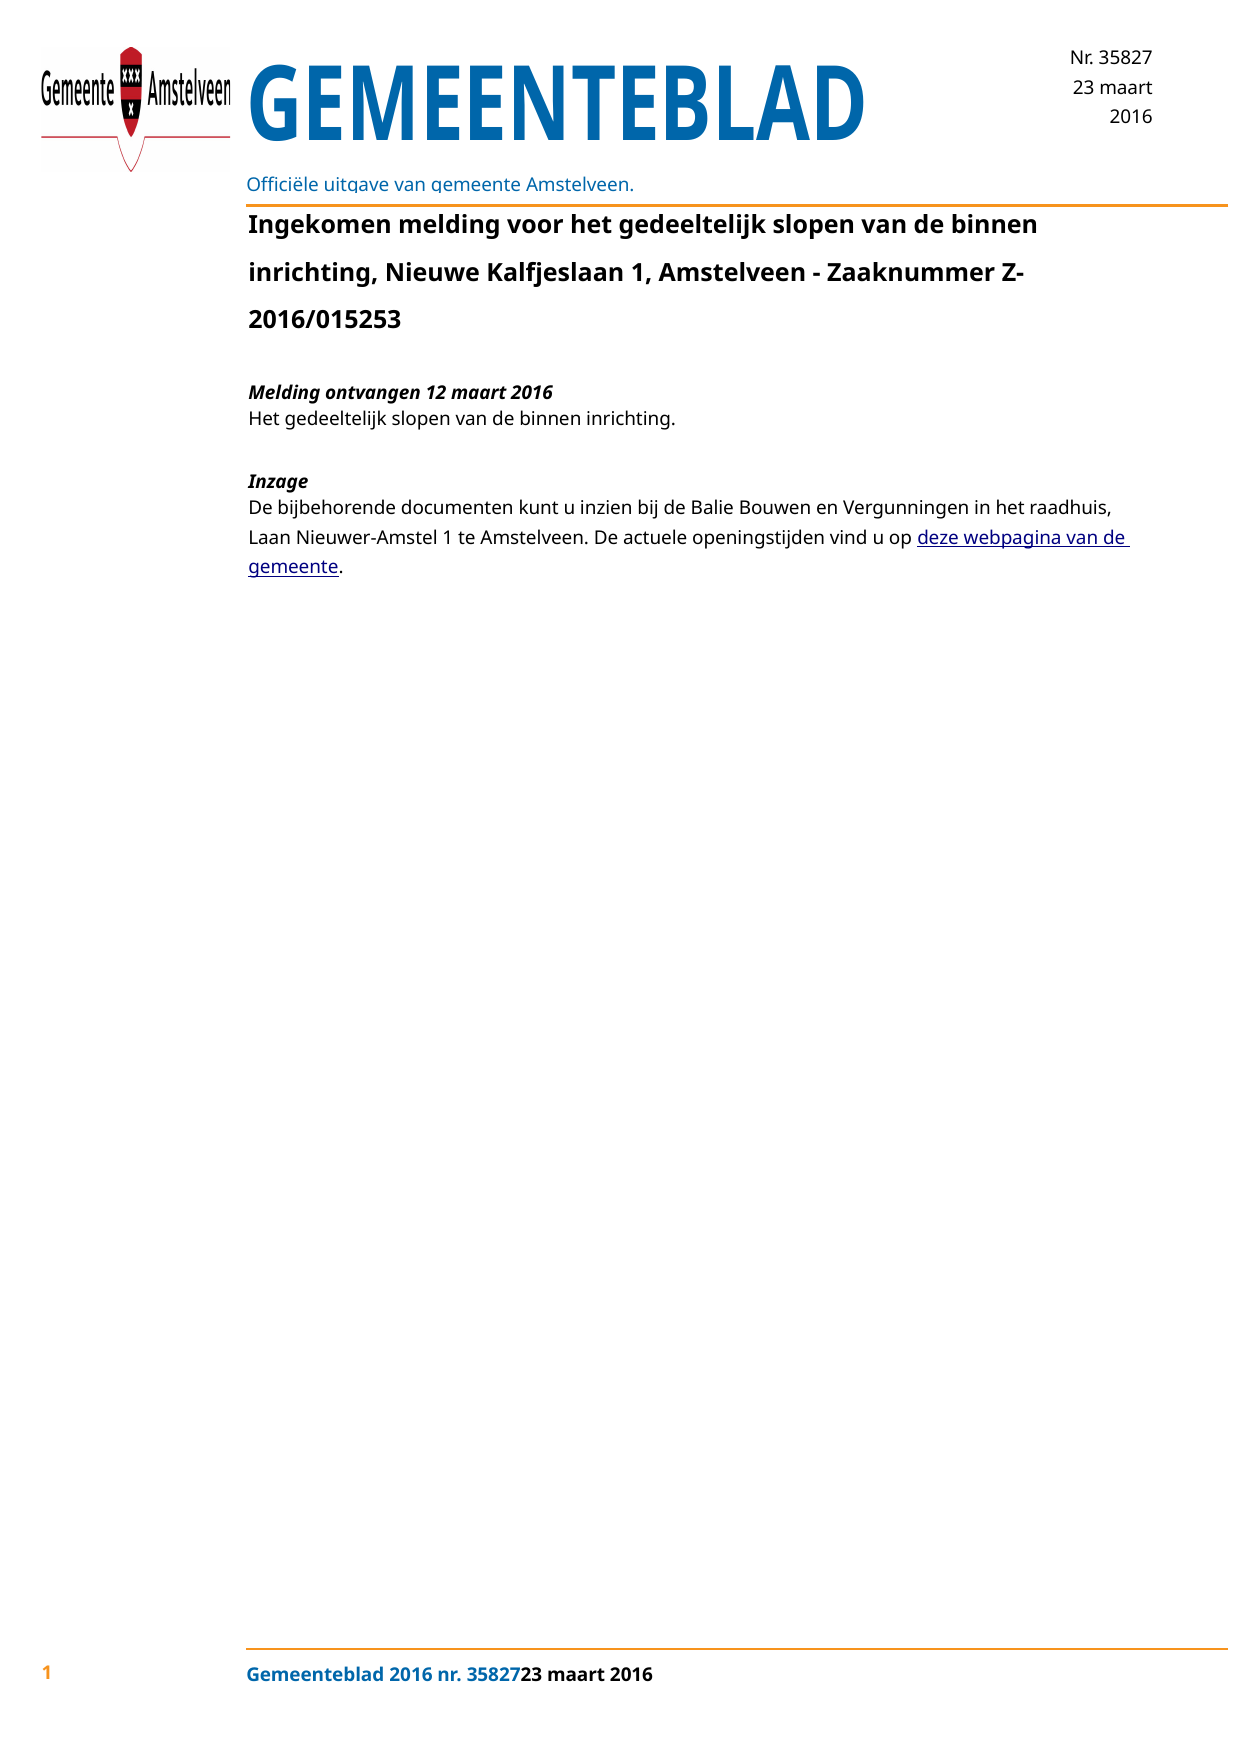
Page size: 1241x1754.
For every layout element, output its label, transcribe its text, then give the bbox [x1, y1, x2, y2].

text De bijbehorende documenten kunt u inzien bij de Balie Bouwen en Vergunningen in het raadhuis, Laan Nieuwer-Amstel 1 te Amstelveen. De actuele openingstijden vind u op deze webpagina van de gemeente. [248, 494, 1152, 579]
text Ingekomen melding voor het gedeeltelijk slopen van de binnen inrichting, Nieuwe Kalfjeslaan 1, Amstelveen - Zaaknummer Z-2016/015253 [248, 207, 1152, 336]
text Het gedeeltelijk slopen van de binnen inrichting. [248, 405, 1152, 431]
text Melding ontvangen 12 maart 2016 [248, 379, 1152, 405]
picture [41, 47, 231, 172]
text Inzage [248, 469, 1152, 494]
